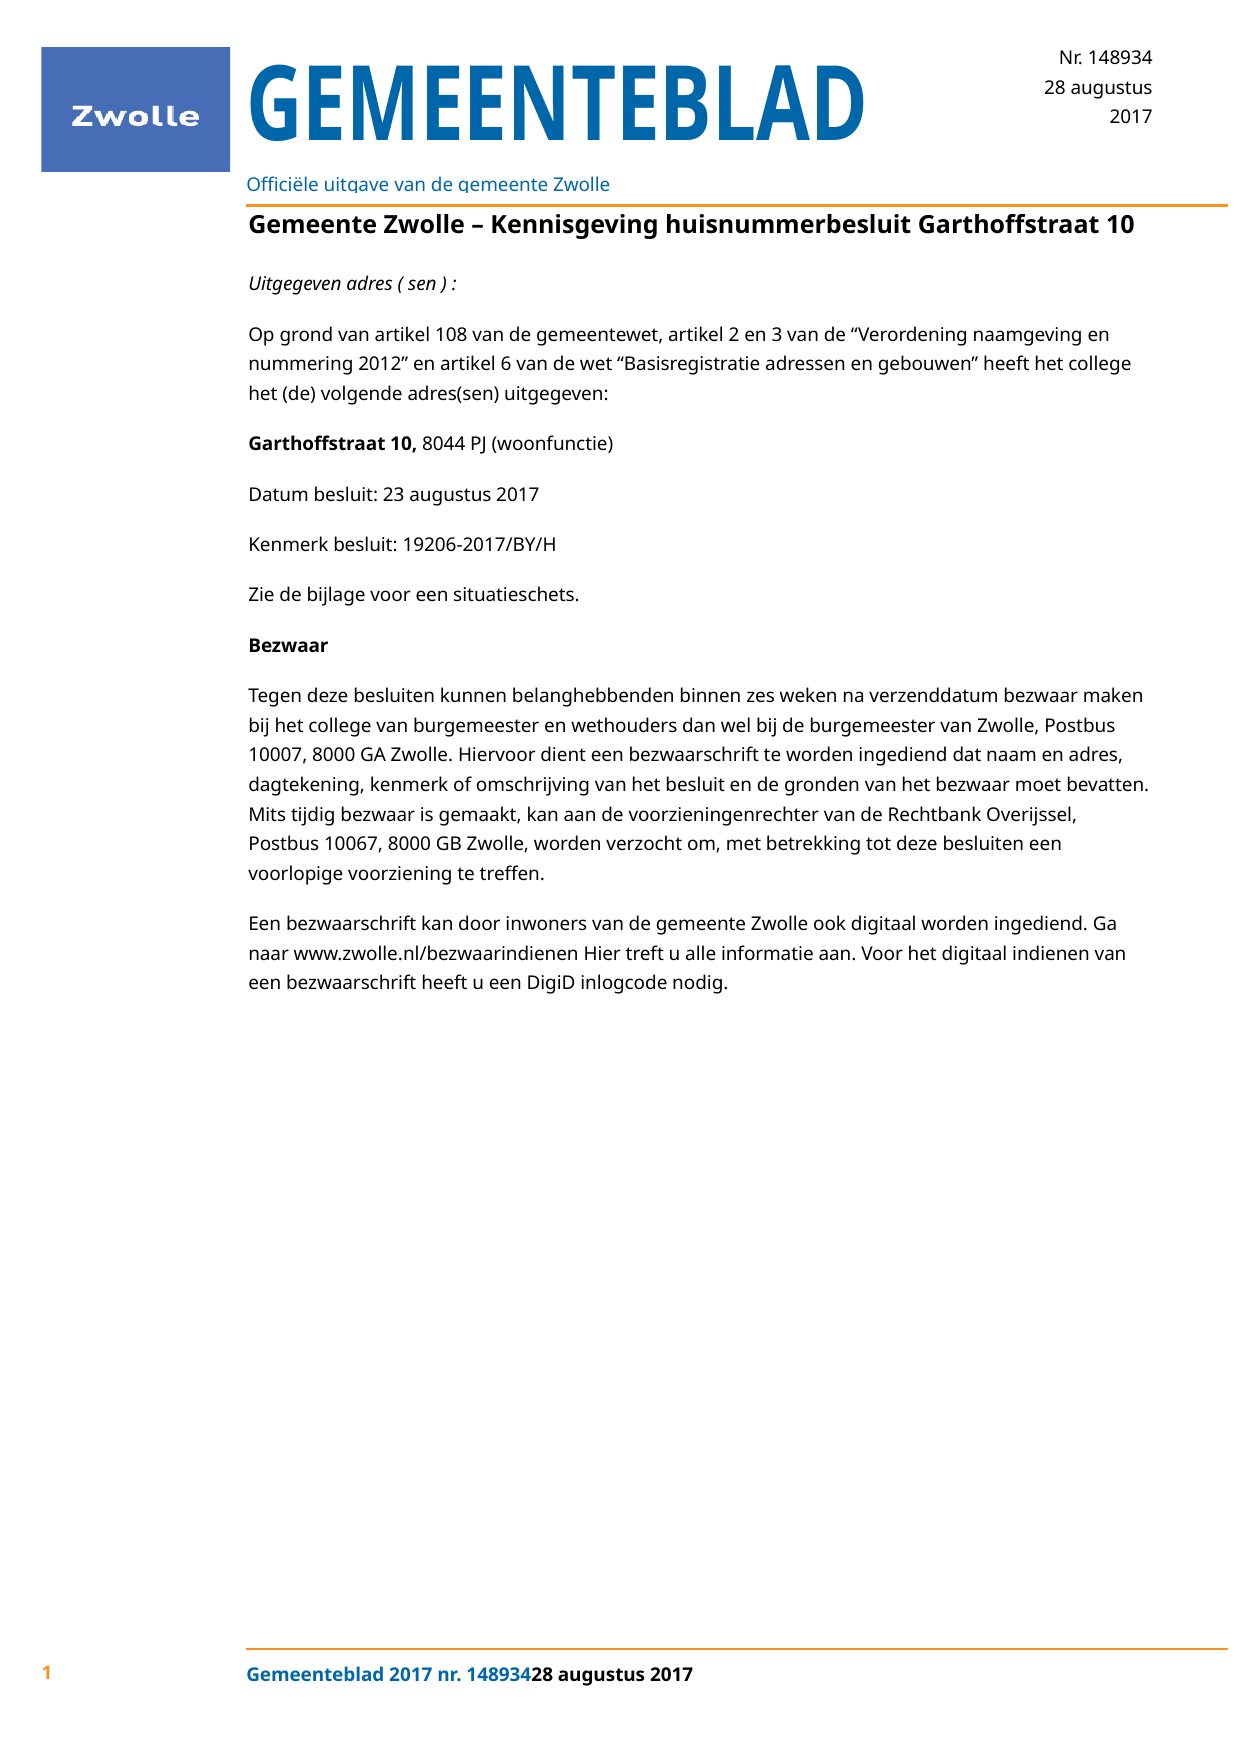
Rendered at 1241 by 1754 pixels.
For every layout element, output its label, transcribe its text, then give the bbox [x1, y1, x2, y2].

text Gemeente Zwolle – Kennisgeving huisnummerbesluit Garthoffstraat 10 [248, 207, 1152, 241]
picture [41, 47, 231, 172]
text Uitgegeven adres ( sen ) : [248, 270, 1152, 296]
text Een bezwaarschrift kan door inwoners van de gemeente Zwolle ook digitaal worden ingediend. Ga naar www.zwolle.nl/bezwaarindienen Hier treft u alle informatie aan. Voor het digitaal indienen van een bezwaarschrift heeft u een DigiD inlogcode nodig. [248, 910, 1152, 995]
text Datum besluit: 23 augustus 2017 [248, 481, 1152, 506]
text Bezwaar [248, 632, 1152, 658]
text Op grond van artikel 108 van de gemeentewet, artikel 2 en 3 van de “Verordening naamgeving en nummering 2012” en artikel 6 van de wet “Basisregistratie adressen en gebouwen” heeft het college het (de) volgende adres(sen) uitgegeven: [248, 321, 1152, 406]
text Garthoffstraat 10, 8044 PJ (woonfunctie) [248, 430, 1152, 456]
text Tegen deze besluiten kunnen belanghebbenden binnen zes weken na verzenddatum bezwaar maken bij het college van burgemeester en wethouders dan wel bij de burgemeester van Zwolle, Postbus 10007, 8000 GA Zwolle. Hiervoor dient een bezwaarschrift te worden ingediend dat naam en adres, dagtekening, kenmerk of omschrijving van het besluit en de gronden van het bezwaar moet bevatten. Mits tijdig bezwaar is gemaakt, kan aan de voorzieningenrechter van de Rechtbank Overijssel, Postbus 10067, 8000 GB Zwolle, worden verzocht om, met betrekking tot deze besluiten een voorlopige voorziening te treffen. [248, 682, 1152, 886]
text Kenmerk besluit: 19206-2017/BY/H [248, 531, 1152, 557]
text Zie de bijlage voor een situatieschets. [248, 582, 1152, 607]
